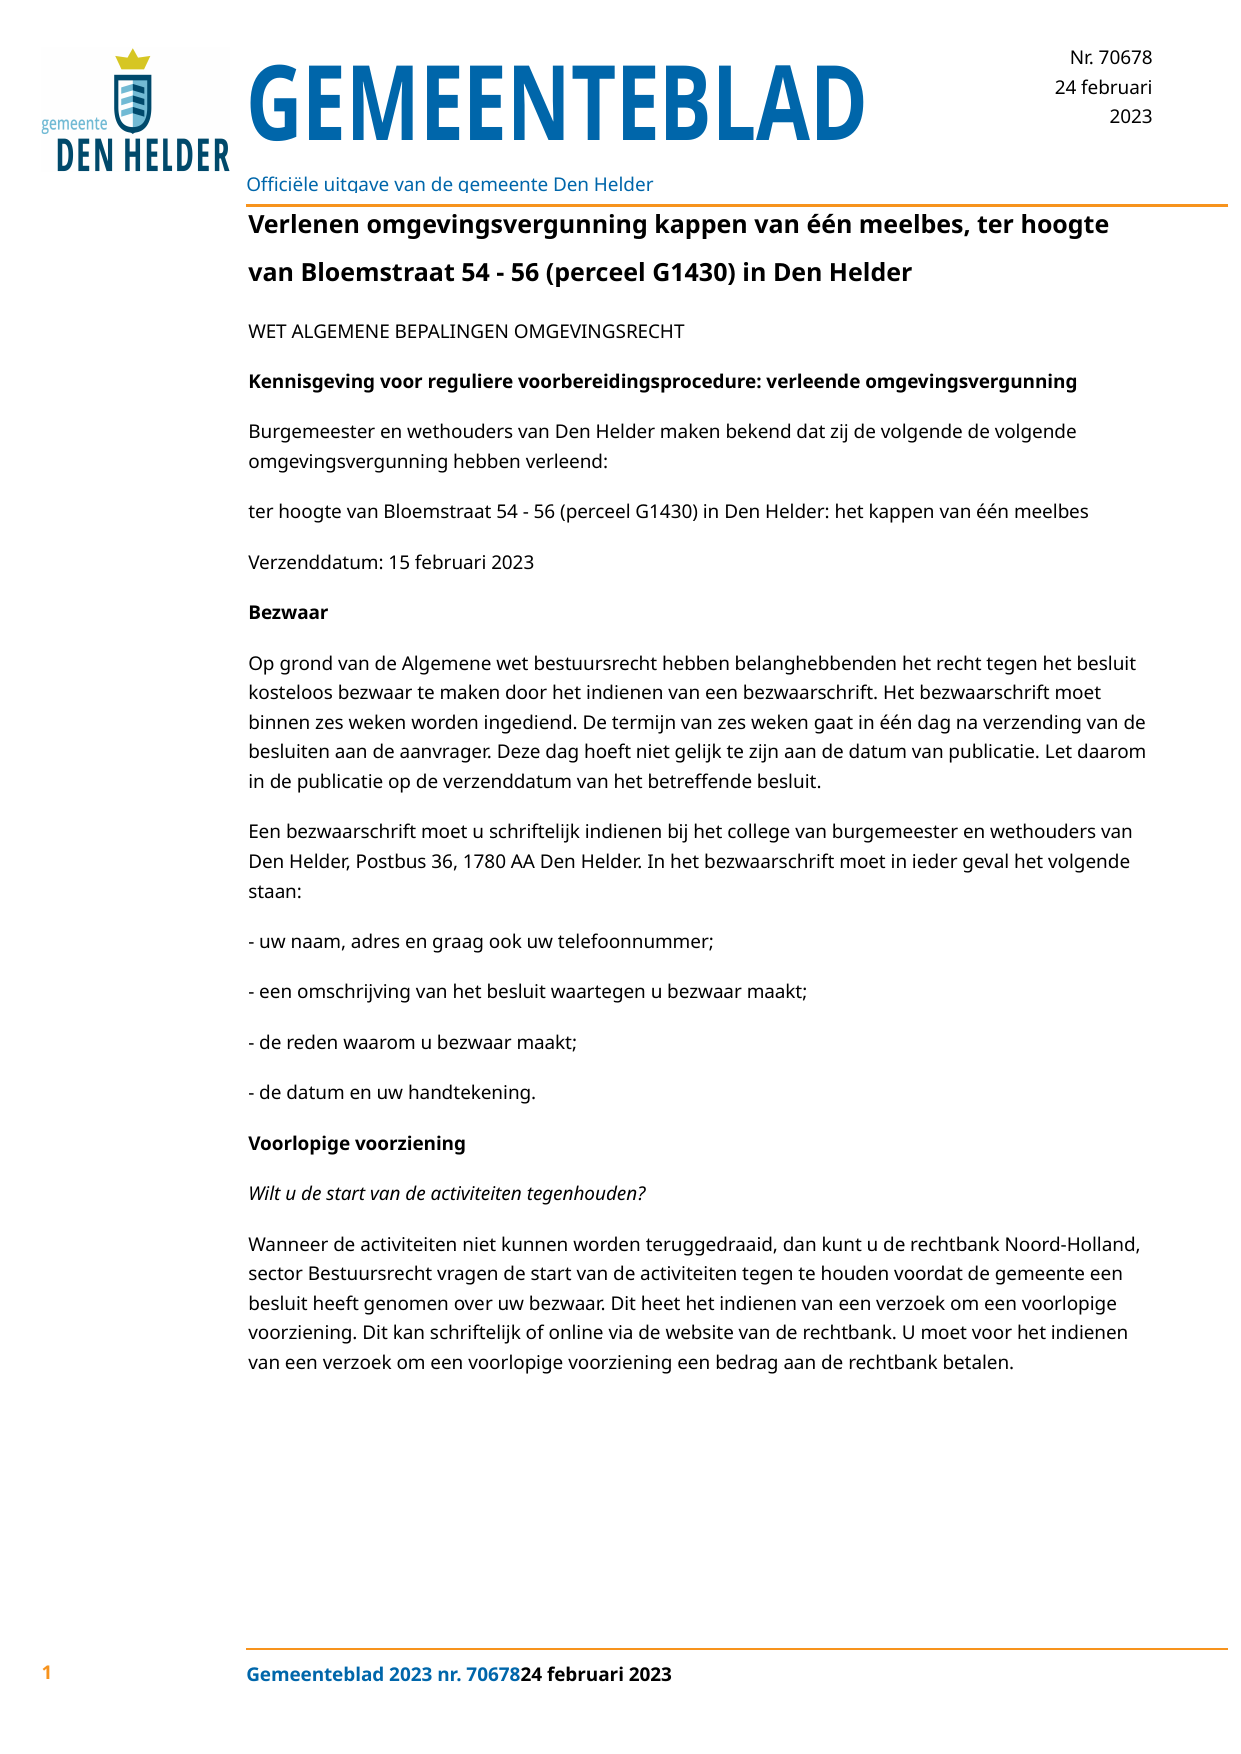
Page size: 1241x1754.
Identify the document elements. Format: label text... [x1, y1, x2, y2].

text - de reden waarom u bezwaar maakt; [248, 1029, 1152, 1055]
picture [100, 154, 106, 172]
text ter hoogte van Bloemstraat 54 - 56 (perceel G1430) in Den Helder: het kappen van één meelbes [248, 499, 1152, 524]
picture [220, 160, 224, 172]
text Bezwaar [248, 599, 1152, 625]
text Wilt u de start van de activiteiten tegenhouden? [248, 1180, 1152, 1206]
text Kennisgeving voor reguliere voorbereidingsprocedure: verleende omgevingsvergunning [248, 368, 1152, 394]
text Op grond van de Algemene wet bestuursrecht hebben belanghebbenden het recht tegen het besluit kosteloos bezwaar te maken door het indienen van een bezwaarschrift. Het bezwaarschrift moet binnen zes weken worden ingediend. De termijn van zes weken gaat in één dag na verzending van de besluiten aan de aanvrager. Deze dag hoeft niet gelijk te zijn aan de datum van publicatie. Let daarom in de publicatie op de verzenddatum van het betreffende besluit. [248, 650, 1152, 794]
text - een omschrijving van het besluit waartegen u bezwaar maakt; [248, 979, 1152, 1004]
text Verlenen omgevingsvergunning kappen van één meelbes, ter hoogte van Bloemstraat 54 - 56 (perceel G1430) in Den Helder [248, 207, 1152, 288]
text Voorlopige voorziening [248, 1130, 1152, 1156]
text Een bezwaarschrift moet u schriftelijk indienen bij het college van burgemeester en wethouders van Den Helder, Postbus 36, 1780 AA Den Helder. In het bezwaarschrift moet in ieder geval het volgende staan: [248, 819, 1152, 904]
text Wanneer de activiteiten niet kunnen worden teruggedraaid, dan kunt u de rechtbank Noord-Holland, sector Bestuursrecht vragen de start van de activiteiten tegen te houden voordat de gemeente een besluit heeft genomen over uw bezwaar. Dit heet het indienen van een verzoek om een voorlopige voorziening. Dit kan schriftelijk of online via de website van de rechtbank. U moet voor het indienen van een verzoek om een voorlopige voorziening een bedrag aan de rechtbank betalen. [248, 1231, 1152, 1375]
picture [182, 144, 187, 165]
text - de datum en uw handtekening. [248, 1079, 1152, 1105]
picture [41, 47, 231, 172]
picture [63, 144, 68, 165]
text - uw naam, adres en graag ook uw telefoonnummer; [248, 928, 1152, 954]
picture [130, 157, 135, 172]
text WET ALGEMENE BEPALINGEN OMGEVINGSRECHT [248, 318, 1152, 344]
text Verzenddatum: 15 februari 2023 [248, 549, 1152, 575]
text Burgemeester en wethouders van Den Helder maken bekend dat zij de volgende de volgende omgevingsvergunning hebben verleend: [248, 419, 1152, 474]
